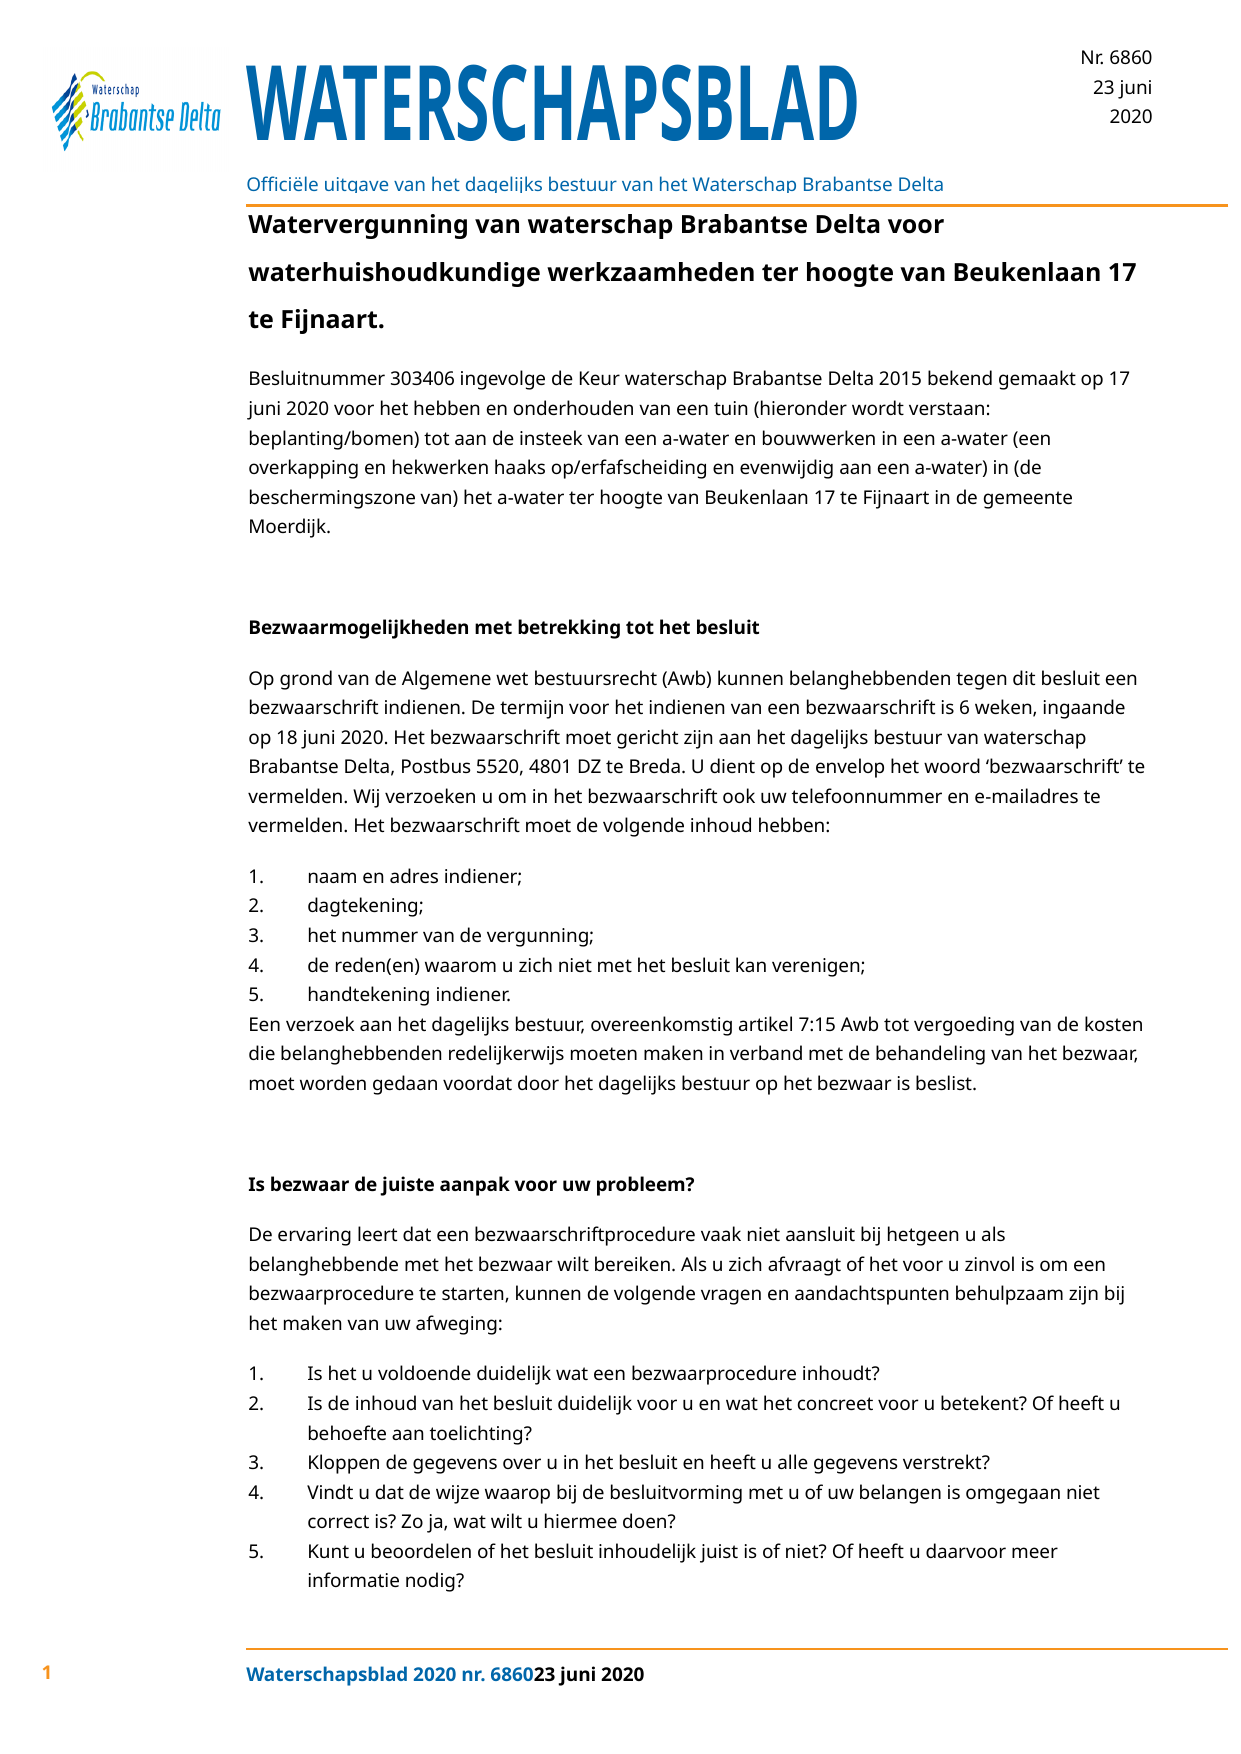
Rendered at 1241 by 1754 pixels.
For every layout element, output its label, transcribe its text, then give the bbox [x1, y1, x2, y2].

list het nummer van de vergunning; [248, 922, 1152, 948]
text Op grond van de Algemene wet bestuursrecht (Awb) kunnen belanghebbenden tegen dit besluit een bezwaarschrift indienen. De termijn voor het indienen van een bezwaarschrift is 6 weken, ingaande op 18 juni 2020. Het bezwaarschrift moet gericht zijn aan het dagelijks bestuur van waterschap Brabantse Delta, Postbus 5520, 4801 DZ te Breda. U dient op de envelop het woord ‘bezwaarschrift’ te vermelden. Wij verzoeken u om in het bezwaarschrift ook uw telefoonnummer en e‑mailadres te vermelden. Het bezwaarschrift moet de volgende inhoud hebben: [248, 665, 1152, 838]
text Een verzoek aan het dagelijks bestuur, overeenkomstig artikel 7:15 Awb tot vergoeding van de kosten die belanghebbenden redelijkerwijs moeten maken in verband met de behandeling van het bezwaar, moet worden gedaan voordat door het dagelijks bestuur op het bezwaar is beslist. [248, 1011, 1152, 1096]
text Watervergunning van waterschap Brabantse Delta voor waterhuishoudkundige werkzaamheden ter hoogte van Beukenlaan 17 te Fijnaart. [248, 207, 1152, 336]
text Besluitnummer 303406 ingevolge de Keur waterschap Brabantse Delta 2015 bekend gemaakt op 17 juni 2020 voor het hebben en onderhouden van een tuin (hieronder wordt verstaan: beplanting/bomen) tot aan de insteek van een a-water en bouwwerken in een a-water (een overkapping en hekwerken haaks op/erfafscheiding en evenwijdig aan een a-water) in (de beschermingszone van) het a-water ter hoogte van Beukenlaan 17 te Fijnaart in de gemeente Moerdijk. [248, 366, 1152, 539]
text Is bezwaar de juiste aanpak voor uw probleem? [248, 1171, 1152, 1197]
list dagtekening; [248, 893, 1152, 918]
list Vindt u dat de wijze waarop bij de besluitvorming met u of uw belangen is omgegaan niet correct is? Zo ja, wat wilt u hiermee doen? [248, 1479, 1152, 1534]
list handtekening indiener. [248, 981, 1152, 1007]
text De ervaring leert dat een bezwaarschriftprocedure vaak niet aansluit bij hetgeen u als belanghebbende met het bezwaar wilt bereiken. Als u zich afvraagt of het voor u zinvol is om een bezwaarprocedure te starten, kunnen de volgende vragen en aandachtspunten behulpzaam zijn bij het maken van uw afweging: [248, 1221, 1152, 1336]
picture [41, 47, 231, 172]
text Bezwaarmogelijkheden met betrekking tot het besluit [248, 614, 1152, 640]
list de reden(en) waarom u zich niet met het besluit kan verenigen; [248, 952, 1152, 977]
list Kunt u beoordelen of het besluit inhoudelijk juist is of niet? Of heeft u daarvoor meer informatie nodig? [248, 1538, 1152, 1593]
list Kloppen de gegevens over u in het besluit en heeft u alle gegevens verstrekt? [248, 1449, 1152, 1475]
list Is het u voldoende duidelijk wat een bezwaarprocedure inhoudt? [248, 1361, 1152, 1386]
list naam en adres indiener; [248, 863, 1152, 889]
list Is de inhoud van het besluit duidelijk voor u en wat het concreet voor u betekent? Of heeft u behoefte aan toelichting? [248, 1390, 1152, 1445]
